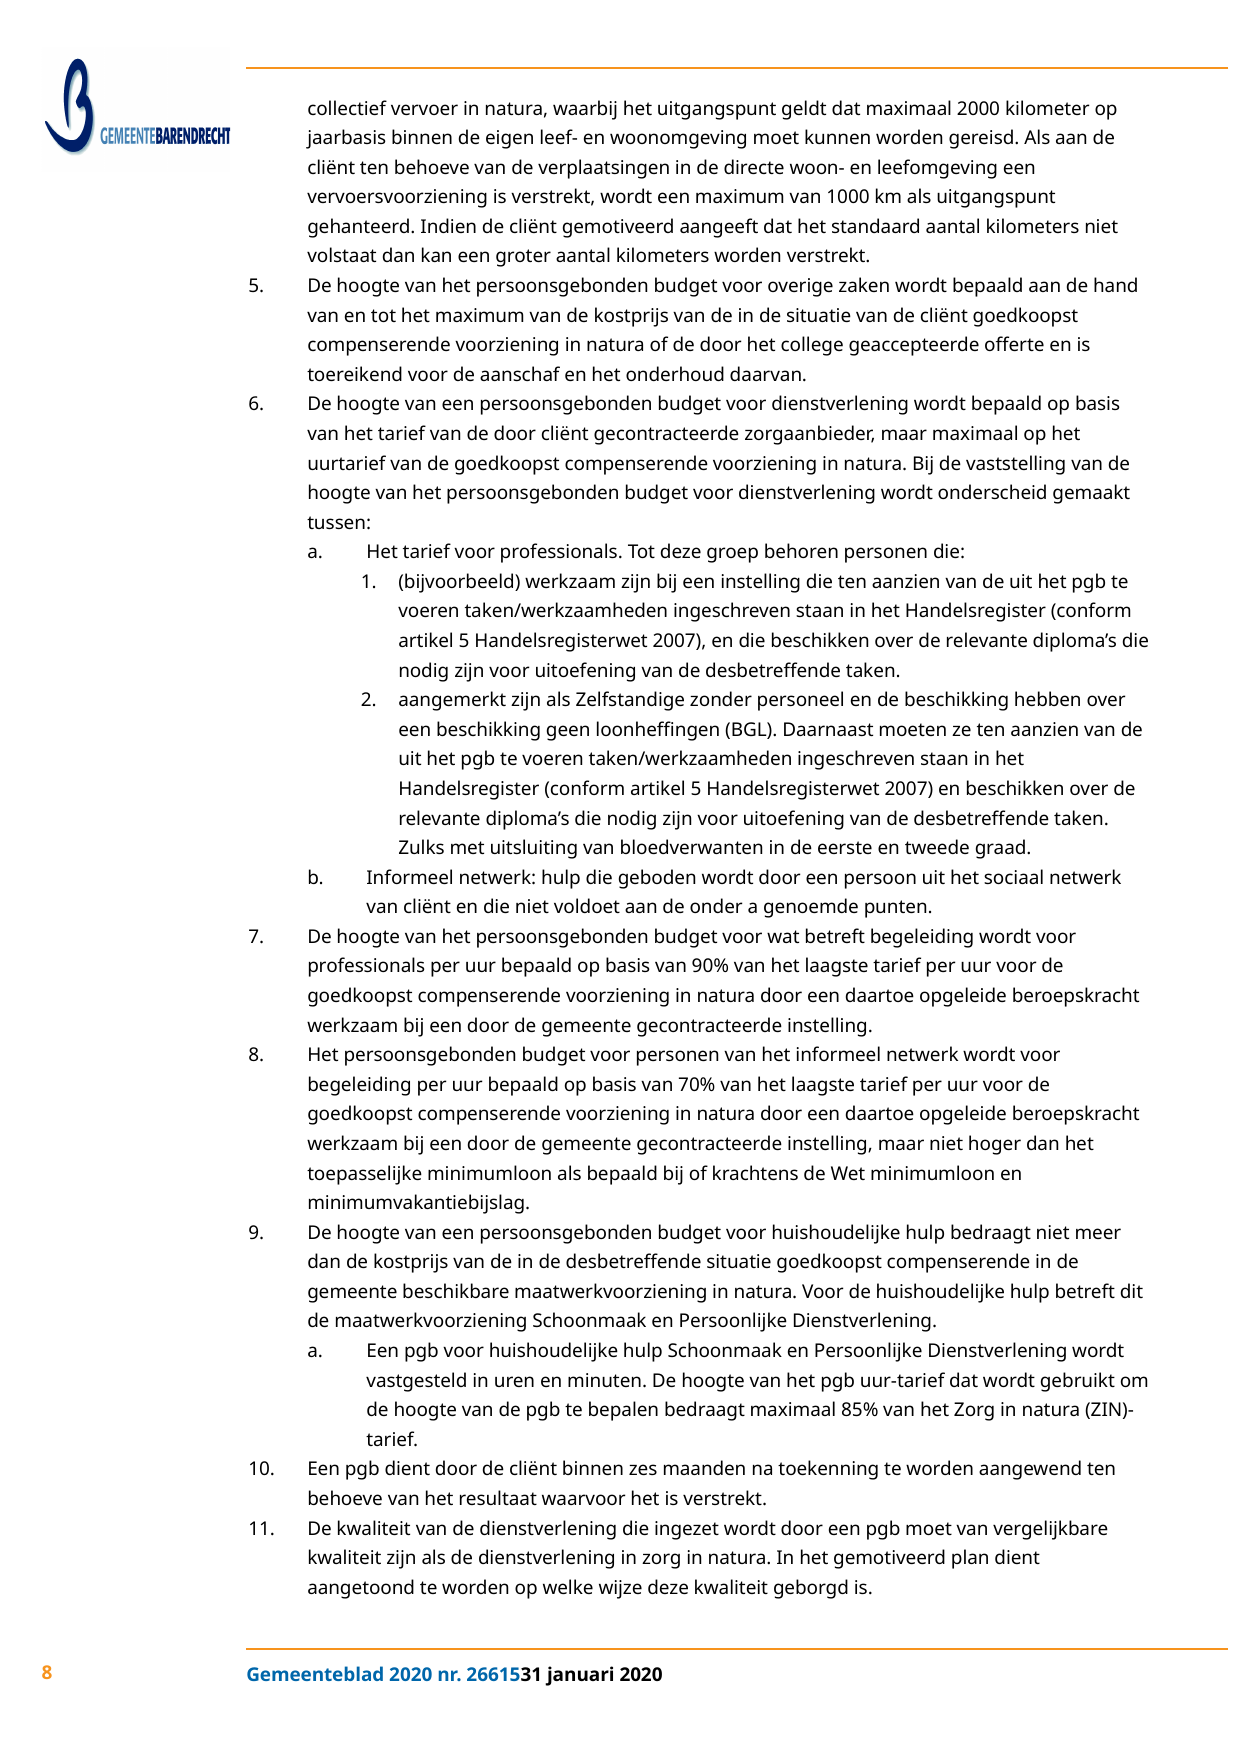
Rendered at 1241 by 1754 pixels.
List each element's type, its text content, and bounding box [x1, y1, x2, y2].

list De hoogte van het persoonsgebonden budget voor wat betreft begeleiding wordt voor professionals per uur bepaald op basis van 90% van het laagste tarief per uur voor de goedkoopst compenserende voorziening in natura door een daartoe opgeleide beroepskracht werkzaam bij een door de gemeente gecontracteerde instelling. [248, 923, 1152, 1038]
list aangemerkt zijn als Zelfstandige zonder personeel en de beschikking hebben over een beschikking geen loonheffingen (BGL). Daarnaast moeten ze ten aanzien van de uit het pgb te voeren taken/werkzaamheden ingeschreven staan in het Handelsregister (conform artikel 5 Handelsregisterwet 2007) en beschikken over de relevante diploma’s die nodig zijn voor uitoefening van de desbetreffende taken. Zulks met uitsluiting van bloedverwanten in de eerste en tweede graad. [361, 686, 1152, 860]
list (bijvoorbeeld) werkzaam zijn bij een instelling die ten aanzien van de uit het pgb te voeren taken/werkzaamheden ingeschreven staan in het Handelsregister (conform artikel 5 Handelsregisterwet 2007), en die beschikken over de relevante diploma’s die nodig zijn voor uitoefening van de desbetreffende taken. [361, 568, 1152, 683]
list De hoogte van een persoonsgebonden budget voor dienstverlening wordt bepaald op basis van het tarief van de door cliënt gecontracteerde zorgaanbieder, maar maximaal op het uurtarief van de goedkoopst compenserende voorziening in natura. Bij de vaststelling van de hoogte van het persoonsgebonden budget voor dienstverlening wordt onderscheid gemaakt tussen: [248, 391, 1152, 535]
list De hoogte van een persoonsgebonden budget voor huishoudelijke hulp bedraagt niet meer dan de kostprijs van de in de desbetreffende situatie goedkoopst compenserende in de gemeente beschikbare maatwerkvoorziening in natura. Voor de huishoudelijke hulp betreft dit de maatwerkvoorziening Schoonmaak en Persoonlijke Dienstverlening. [248, 1219, 1152, 1333]
list Informeel netwerk: hulp die geboden wordt door een persoon uit het sociaal netwerk van cliënt en die niet voldoet aan de onder a genoemde punten. [307, 864, 1152, 919]
list Een pgb dient door de cliënt binnen zes maanden na toekenning te worden aangewend ten behoeve van het resultaat waarvoor het is verstrekt. [248, 1456, 1152, 1511]
picture [41, 47, 231, 172]
list De kwaliteit van de dienstverlening die ingezet wordt door een pgb moet van vergelijkbare kwaliteit zijn als de dienstverlening in zorg in natura. In het gemotiveerd plan dient aangetoond te worden op welke wijze deze kwaliteit geborgd is. [248, 1515, 1152, 1600]
list collectief vervoer in natura, waarbij het uitgangspunt geldt dat maximaal 2000 kilometer op jaarbasis binnen de eigen leef- en woonomgeving moet kunnen worden gereisd. Als aan de cliënt ten behoeve van de verplaatsingen in de directe woon- en leefomgeving een vervoersvoorziening is verstrekt, wordt een maximum van 1000 km als uitgangspunt gehanteerd. Indien de cliënt gemotiveerd aangeeft dat het standaard aantal kilometers niet volstaat dan kan een groter aantal kilometers worden verstrekt. [248, 95, 1152, 268]
list Het tarief voor professionals. Tot deze groep behoren personen die: [307, 538, 1152, 564]
list Het persoonsgebonden budget voor personen van het informeel netwerk wordt voor begeleiding per uur bepaald op basis van 70% van het laagste tarief per uur voor de goedkoopst compenserende voorziening in natura door een daartoe opgeleide beroepskracht werkzaam bij een door de gemeente gecontracteerde instelling, maar niet hoger dan het toepasselijke minimumloon als bepaald bij of krachtens de Wet minimumloon en minimumvakantiebijslag. [248, 1041, 1152, 1215]
list De hoogte van het persoonsgebonden budget voor overige zaken wordt bepaald aan de hand van en tot het maximum van de kostprijs van de in de situatie van de cliënt goedkoopst compenserende voorziening in natura of de door het college geaccepteerde offerte en is toereikend voor de aanschaf en het onderhoud daarvan. [248, 272, 1152, 387]
list Een pgb voor huishoudelijke hulp Schoonmaak en Persoonlijke Dienstverlening wordt vastgesteld in uren en minuten. De hoogte van het pgb uur-tarief dat wordt gebruikt om de hoogte van de pgb te bepalen bedraagt maximaal 85% van het Zorg in natura (ZIN)-tarief. [307, 1337, 1152, 1452]
